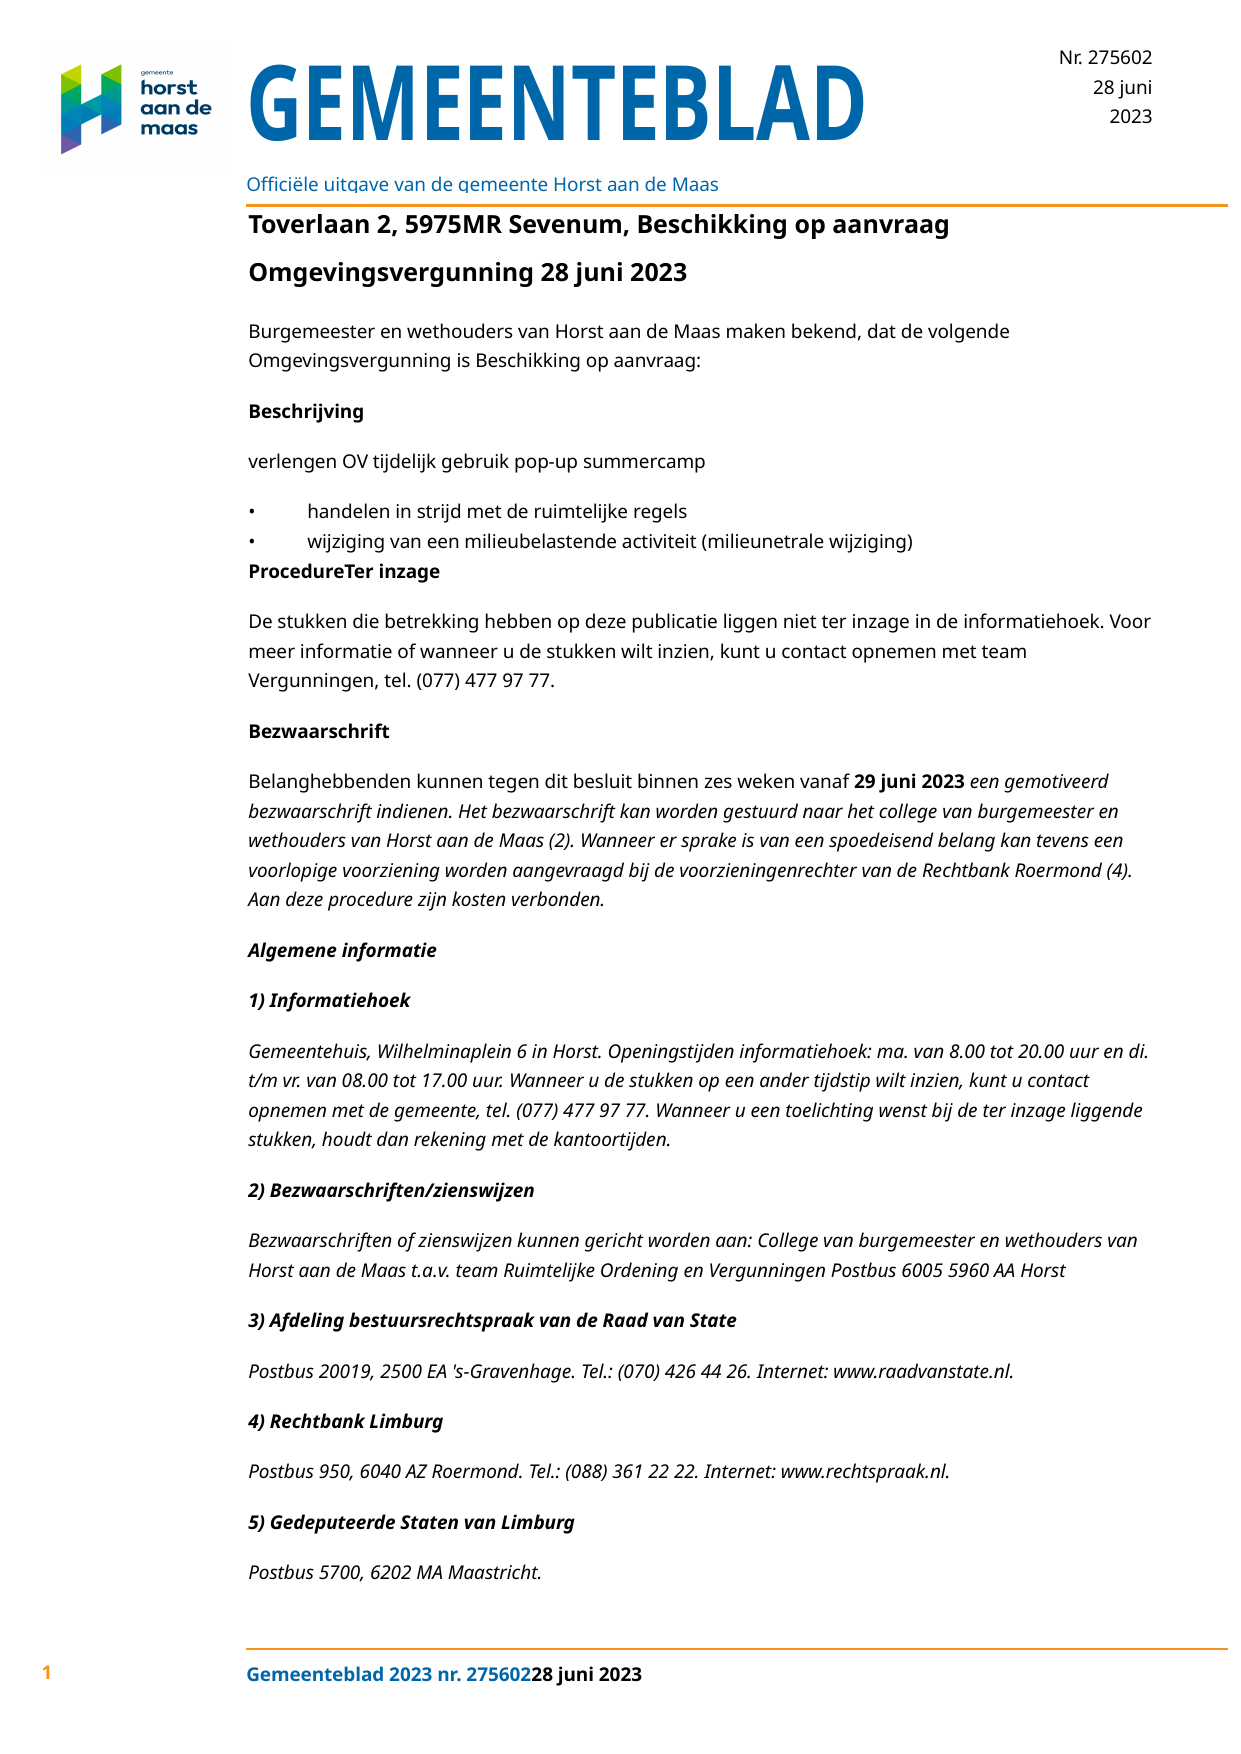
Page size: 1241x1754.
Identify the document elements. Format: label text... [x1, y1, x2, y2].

text Belanghebbenden kunnen tegen dit besluit binnen zes weken vanaf 29 juni 2023 een gemotiveerd bezwaarschrift indienen. Het bezwaarschrift kan worden gestuurd naar het college van burgemeester en wethouders van Horst aan de Maas (2). Wanneer er sprake is van een spoedeisend belang kan tevens een voorlopige voorziening worden aangevraagd bij de voorzieningenrechter van de Rechtbank Roermond (4). Aan deze procedure zijn kosten verbonden. [248, 768, 1152, 912]
text De stukken die betrekking hebben op deze publicatie liggen niet ter inzage in de informatiehoek. Voor meer informatie of wanneer u de stukken wilt inzien, kunt u contact opnemen met team Vergunningen, tel. (077) 477 97 77. [248, 608, 1152, 693]
text Algemene informatie [248, 937, 1152, 963]
text Bezwaarschriften of zienswijzen kunnen gericht worden aan: College van burgemeester en wethouders van Horst aan de Maas t.a.v. team Ruimtelijke Ordening en Vergunningen Postbus 6005 5960 AA Horst [248, 1227, 1152, 1283]
text Postbus 20019, 2500 EA 's-Gravenhage. Tel.: (070) 426 44 26. Internet: www.raadvanstate.nl. [248, 1358, 1152, 1384]
text 1) Informatiehoek [248, 987, 1152, 1013]
text Postbus 5700, 6202 MA Maastricht. [248, 1559, 1152, 1585]
text Toverlaan 2, 5975MR Sevenum, Beschikking op aanvraag Omgevingsvergunning 28 juni 2023 [248, 207, 1152, 288]
text 3) Afdeling bestuursrechtspraak van de Raad van State [248, 1307, 1152, 1333]
picture [41, 47, 231, 172]
list wijziging van een milieubelastende activiteit (milieunetrale wijziging) [248, 528, 1152, 554]
text 4) Rechtbank Limburg [248, 1408, 1152, 1434]
text 2) Bezwaarschriften/zienswijzen [248, 1177, 1152, 1203]
text Gemeentehuis, Wilhelminaplein 6 in Horst. Openingstijden informatiehoek: ma. van 8.00 tot 20.00 uur en di. t/m vr. van 08.00 tot 17.00 uur. Wanneer u de stukken op een ander tijdstip wilt inzien, kunt u contact opnemen met de gemeente, tel. (077) 477 97 77. Wanneer u een toelichting wenst bij de ter inzage liggende stukken, houdt dan rekening met de kantoortijden. [248, 1038, 1152, 1152]
text Burgemeester en wethouders van Horst aan de Maas maken bekend, dat de volgende Omgevingsvergunning is Beschikking op aanvraag: [248, 318, 1152, 373]
text ProcedureTer inzage [248, 558, 1152, 584]
text verlengen OV tijdelijk gebruik pop-up summercamp [248, 448, 1152, 474]
text Postbus 950, 6040 AZ Roermond. Tel.: (088) 361 22 22. Internet: www.rechtspraak.nl. [248, 1459, 1152, 1484]
text 5) Gedeputeerde Staten van Limburg [248, 1509, 1152, 1535]
list handelen in strijd met de ruimtelijke regels [248, 499, 1152, 524]
text Beschrijving [248, 398, 1152, 424]
text Bezwaarschrift [248, 718, 1152, 744]
